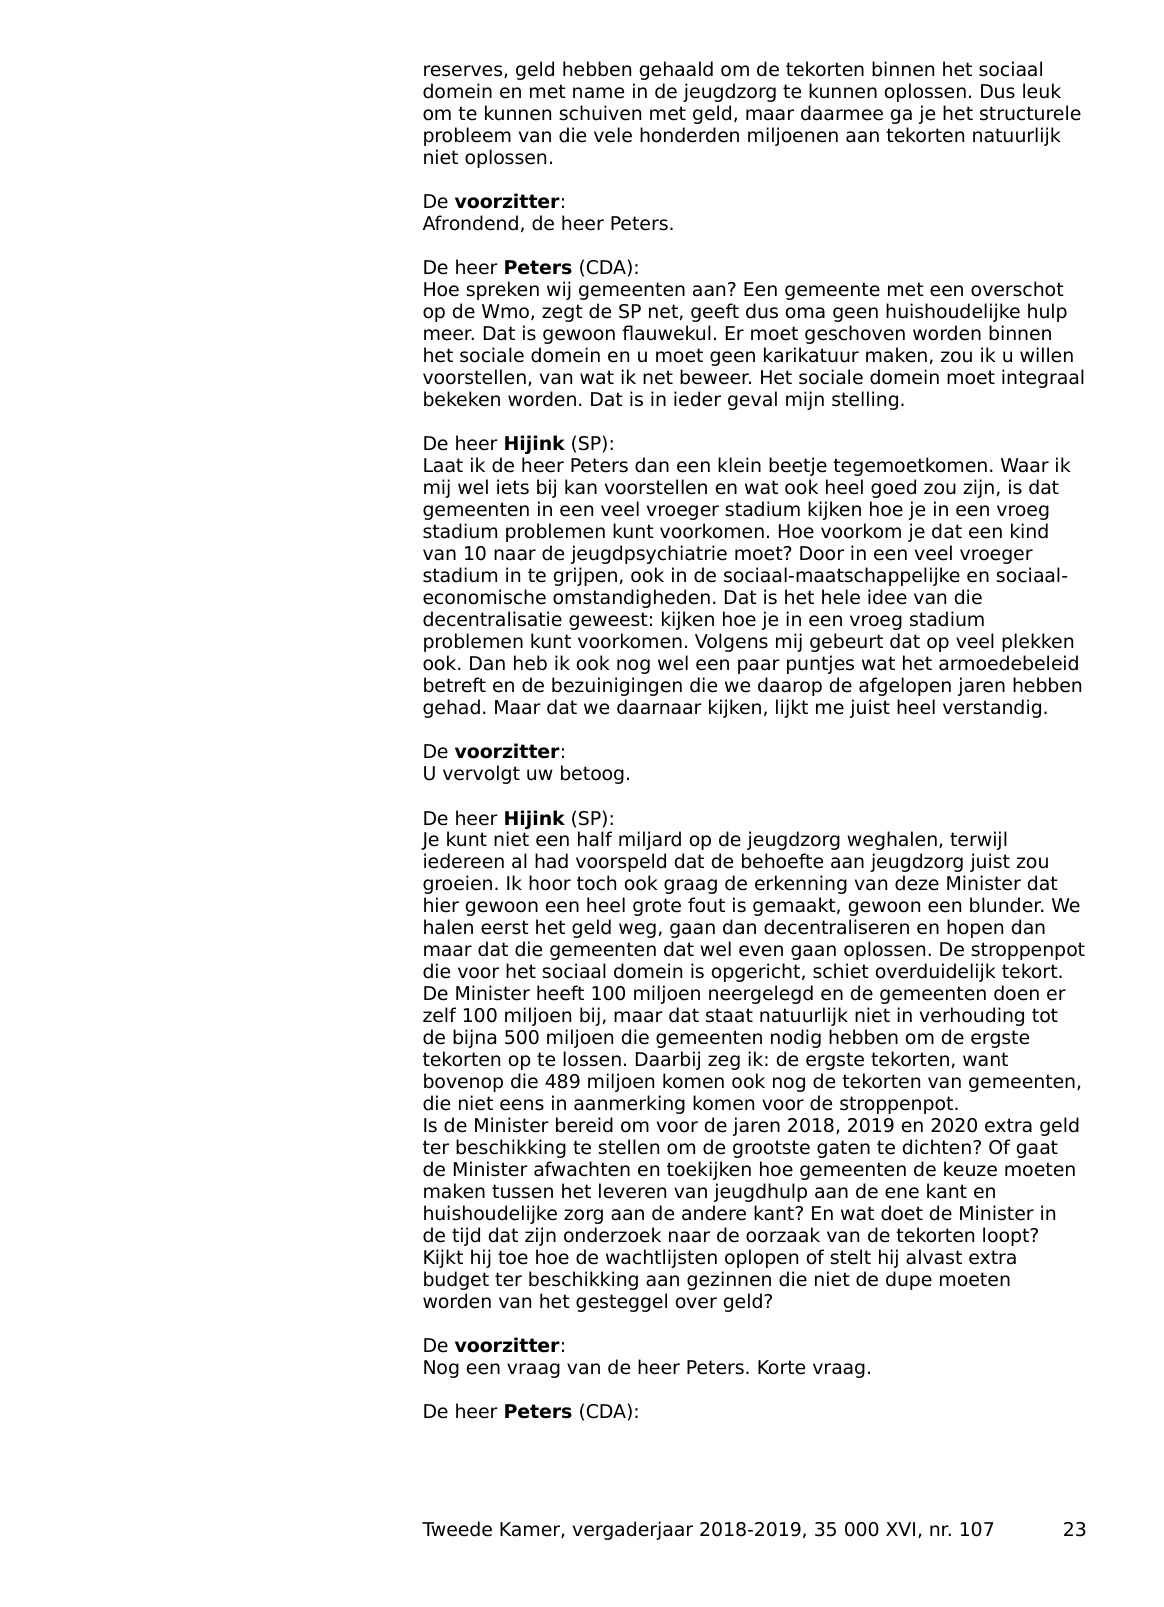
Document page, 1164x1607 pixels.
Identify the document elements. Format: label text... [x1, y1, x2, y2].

text De heer Hijink (SP): [422, 433, 1087, 455]
text Afrondend, de heer Peters. [422, 213, 1087, 235]
text reserves, geld hebben gehaald om de tekorten binnen het sociaal domein en met name in de jeugdzorg te kunnen oplossen. Dus leuk om te kunnen schuiven met geld, maar daarmee ga je het structurele probleem van die vele honderden miljoenen aan tekorten natuurlijk niet oplossen. [422, 59, 1087, 169]
text Laat ik de heer Peters dan een klein beetje tegemoetkomen. Waar ik mij wel iets bij kan voorstellen en wat ook heel goed zou zijn, is dat gemeenten in een veel vroeger stadium kijken hoe je in een vroeg stadium problemen kunt voorkomen. Hoe voorkom je dat een kind van 10 naar de jeugdpsychiatrie moet? Door in een veel vroeger stadium in te grijpen, ook in de sociaal-maatschappelijke en sociaal-economische omstandigheden. Dat is het hele idee van die decentralisatie geweest: kijken hoe je in een vroeg stadium problemen kunt voorkomen. Volgens mij gebeurt dat op veel plekken ook. Dan heb ik ook nog wel een paar puntjes wat het armoedebeleid betreft en de bezuinigingen die we daarop de afgelopen jaren hebben gehad. Maar dat we daarnaar kijken, lijkt me juist heel verstandig. [422, 455, 1087, 719]
text De voorzitter: [422, 191, 1087, 213]
text De heer Peters (CDA): [422, 257, 1087, 279]
text Nog een vraag van de heer Peters. Korte vraag. [422, 1357, 1087, 1379]
text Je kunt niet een half miljard op de jeugdzorg weghalen, terwijl iedereen al had voorspeld dat de behoefte aan jeugdzorg juist zou groeien. Ik hoor toch ook graag de erkenning van deze Minister dat hier gewoon een heel grote fout is gemaakt, gewoon een blunder. We halen eerst het geld weg, gaan dan decentraliseren en hopen dan maar dat die gemeenten dat wel even gaan oplossen. De stroppenpot die voor het sociaal domein is opgericht, schiet overduidelijk tekort. De Minister heeft 100 miljoen neergelegd en de gemeenten doen er zelf 100 miljoen bij, maar dat staat natuurlijk niet in verhouding tot de bijna 500 miljoen die gemeenten nodig hebben om de ergste tekorten op te lossen. Daarbij zeg ik: de ergste tekorten, want bovenop die 489 miljoen komen ook nog de tekorten van gemeenten, die niet eens in aanmerking komen voor de stroppenpot. [422, 829, 1087, 1115]
text Is de Minister bereid om voor de jaren 2018, 2019 en 2020 extra geld ter beschikking te stellen om de grootste gaten te dichten? Of gaat de Minister afwachten en toekijken hoe gemeenten de keuze moeten maken tussen het leveren van jeugdhulp aan de ene kant en huishoudelijke zorg aan de andere kant? En wat doet de Minister in de tijd dat zijn onderzoek naar de oorzaak van de tekorten loopt? Kijkt hij toe hoe de wachtlijsten oplopen of stelt hij alvast extra budget ter beschikking aan gezinnen die niet de dupe moeten worden van het gesteggel over geld? [422, 1115, 1087, 1313]
text De heer Peters (CDA): [422, 1401, 1087, 1423]
text De voorzitter: [422, 1335, 1087, 1357]
text De heer Hijink (SP): [422, 807, 1087, 829]
text Hoe spreken wij gemeenten aan? Een gemeente met een overschot op de Wmo, zegt de SP net, geeft dus oma geen huishoudelijke hulp meer. Dat is gewoon flauwekul. Er moet geschoven worden binnen het sociale domein en u moet geen karikatuur maken, zou ik u willen voorstellen, van wat ik net beweer. Het sociale domein moet integraal bekeken worden. Dat is in ieder geval mijn stelling. [422, 279, 1087, 411]
text De voorzitter: [422, 741, 1087, 763]
text U vervolgt uw betoog. [422, 763, 1087, 785]
